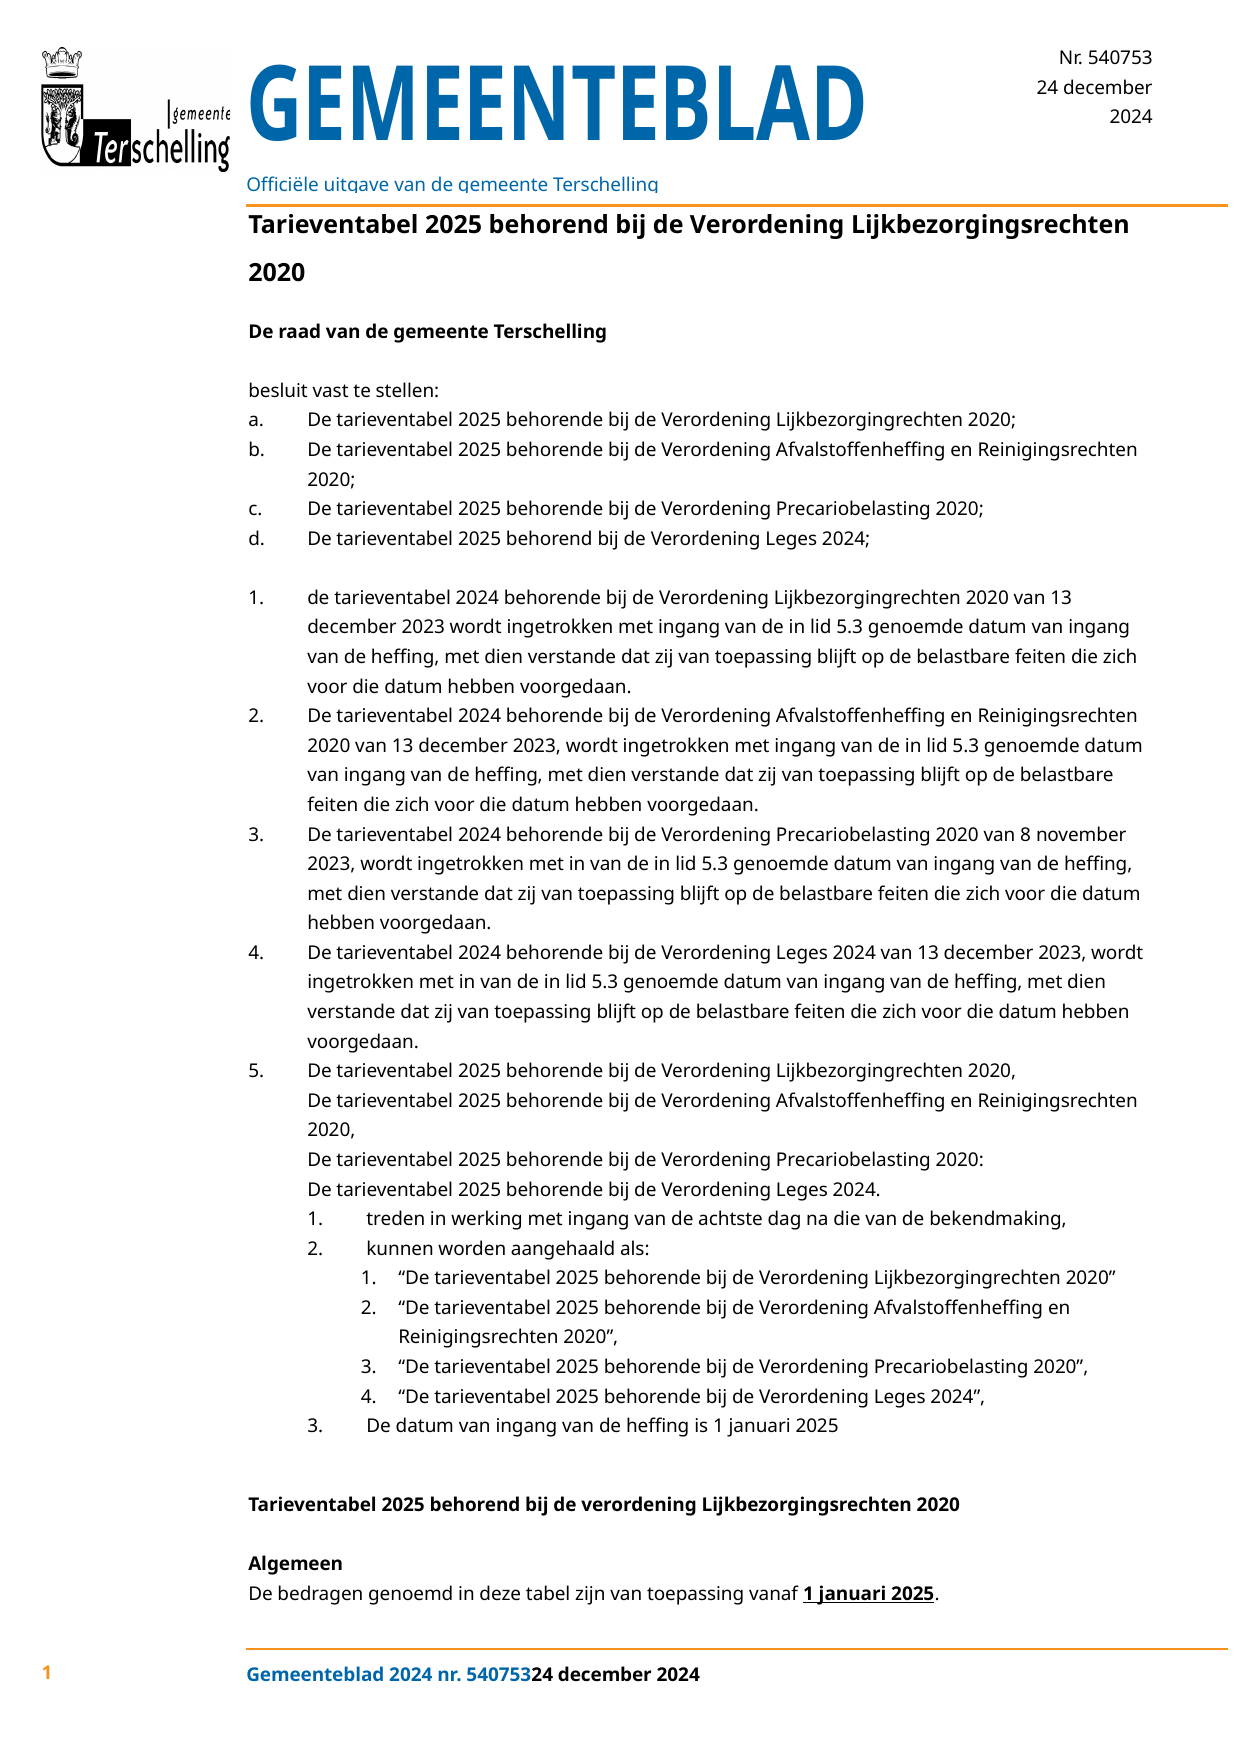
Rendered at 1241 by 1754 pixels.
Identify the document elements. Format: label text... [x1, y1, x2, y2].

text Tarieventabel 2025 behorend bij de verordening Lijkbezorgingsrechten 2020 [248, 1491, 1152, 1517]
list “De tarieventabel 2025 behorende bij de Verordening Leges 2024”, [361, 1383, 1152, 1409]
text Tarieventabel 2025 behorend bij de Verordening Lijkbezorgingsrechten 2020 [248, 207, 1152, 288]
list De tarieventabel 2025 behorende bij de Verordening Afvalstoffenheffing en Reinigingsrechten 2020, [248, 1087, 1152, 1142]
text De bedragen genoemd in deze tabel zijn van toepassing vanaf 1 januari 2025. [248, 1580, 1152, 1606]
text Algemeen [248, 1551, 1152, 1576]
list De tarieventabel 2024 behorende bij de Verordening Afvalstoffenheffing en Reinigingsrechten 2020 van 13 december 2023, wordt ingetrokken met ingang van de in lid 5.3 genoemde datum van ingang van de heffing, met dien verstande dat zij van toepassing blijft op de belastbare feiten die zich voor die datum hebben voorgedaan. [248, 702, 1152, 817]
list De tarieventabel 2025 behorende bij de Verordening Lijkbezorgingrechten 2020, [248, 1057, 1152, 1083]
list De datum van ingang van de heffing is 1 januari 2025 [307, 1412, 1152, 1438]
list treden in werking met ingang van de achtste dag na die van de bekendmaking, [307, 1205, 1152, 1231]
list kunnen worden aangehaald als: [307, 1235, 1152, 1261]
list “De tarieventabel 2025 behorende bij de Verordening Lijkbezorgingrechten 2020” [361, 1264, 1152, 1290]
list De tarieventabel 2024 behorende bij de Verordening Precariobelasting 2020 van 8 november 2023, wordt ingetrokken met in van de in lid 5.3 genoemde datum van ingang van de heffing, met dien verstande dat zij van toepassing blijft op de belastbare feiten die zich voor die datum hebben voorgedaan. [248, 821, 1152, 935]
text besluit vast te stellen: [248, 377, 1152, 403]
list de tarieventabel 2024 behorende bij de Verordening Lijkbezorgingrechten 2020 van 13 december 2023 wordt ingetrokken met ingang van de in lid 5.3 genoemde datum van ingang van de heffing, met dien verstande dat zij van toepassing blijft op de belastbare feiten die zich voor die datum hebben voorgedaan. [248, 584, 1152, 699]
list De tarieventabel 2025 behorende bij de Verordening Lijkbezorgingrechten 2020; [248, 407, 1152, 432]
list De tarieventabel 2025 behorende bij de Verordening Afvalstoffenheffing en Reinigingsrechten 2020; [248, 436, 1152, 492]
list De tarieventabel 2025 behorend bij de Verordening Leges 2024; [248, 525, 1152, 551]
list De tarieventabel 2025 behorende bij de Verordening Precariobelasting 2020: [248, 1146, 1152, 1172]
list De tarieventabel 2025 behorende bij de Verordening Precariobelasting 2020; [248, 495, 1152, 521]
list “De tarieventabel 2025 behorende bij de Verordening Afvalstoffenheffing en Reinigingsrechten 2020”, [361, 1294, 1152, 1349]
list De tarieventabel 2025 behorende bij de Verordening Leges 2024. [248, 1176, 1152, 1202]
picture [41, 47, 231, 172]
list De tarieventabel 2024 behorende bij de Verordening Leges 2024 van 13 december 2023, wordt ingetrokken met in van de in lid 5.3 genoemde datum van ingang van de heffing, met dien verstande dat zij van toepassing blijft op de belastbare feiten die zich voor die datum hebben voorgedaan. [248, 939, 1152, 1054]
text De raad van de gemeente Terschelling [248, 318, 1152, 344]
list “De tarieventabel 2025 behorende bij de Verordening Precariobelasting 2020”, [361, 1353, 1152, 1379]
